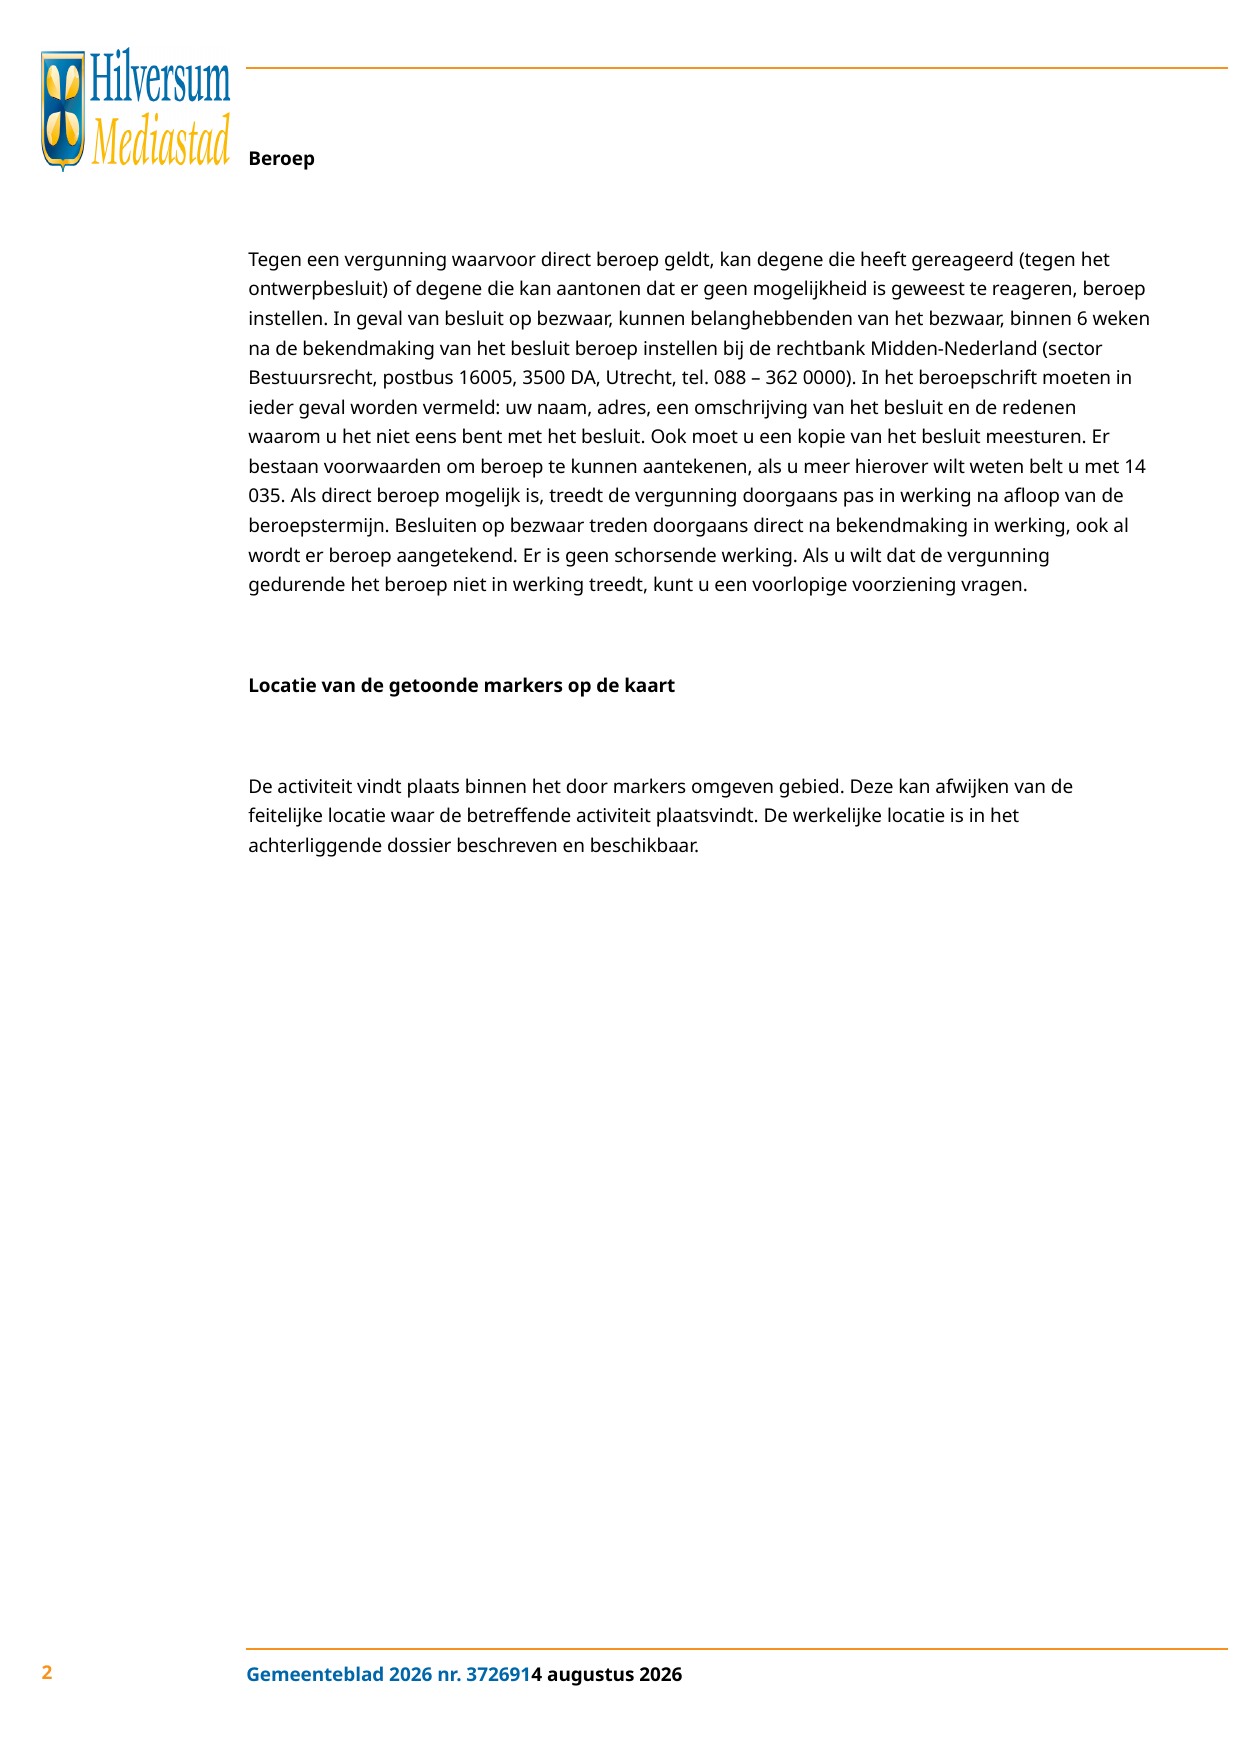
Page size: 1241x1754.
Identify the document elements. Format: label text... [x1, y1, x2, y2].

text Tegen een vergunning waarvoor direct beroep geldt, kan degene die heeft gereageerd (tegen het ontwerpbesluit) of degene die kan aantonen dat er geen mogelijkheid is geweest te reageren, beroep instellen. In geval van besluit op bezwaar, kunnen belanghebbenden van het bezwaar, binnen 6 weken na de bekendmaking van het besluit beroep instellen bij de rechtbank Midden-Nederland (sector Bestuursrecht, postbus 16005, 3500 DA, Utrecht, tel. 088 – 362 0000). In het beroepschrift moeten in ieder geval worden vermeld: uw naam, adres, een omschrijving van het besluit en de redenen waarom u het niet eens bent met het besluit. Ook moet u een kopie van het besluit meesturen. Er bestaan voorwaarden om beroep te kunnen aantekenen, als u meer hierover wilt weten belt u met 14 035. Als direct beroep mogelijk is, treedt de vergunning doorgaans pas in werking na afloop van de beroepstermijn. Besluiten op bezwaar treden doorgaans direct na bekendmaking in werking, ook al wordt er beroep aangetekend. Er is geen schorsende werking. Als u wilt dat de vergunning gedurende het beroep niet in werking treedt, kunt u een voorlopige voorziening vragen. [248, 246, 1152, 597]
text Beroep [248, 145, 1152, 171]
text Locatie van de getoonde markers op de kaart [248, 672, 1152, 698]
picture [41, 47, 231, 172]
text De activiteit vindt plaats binnen het door markers omgeven gebied. Deze kan afwijken van de feitelijke locatie waar de betreffende activiteit plaatsvindt. De werkelijke locatie is in het achterliggende dossier beschreven en beschikbaar. [248, 773, 1152, 858]
